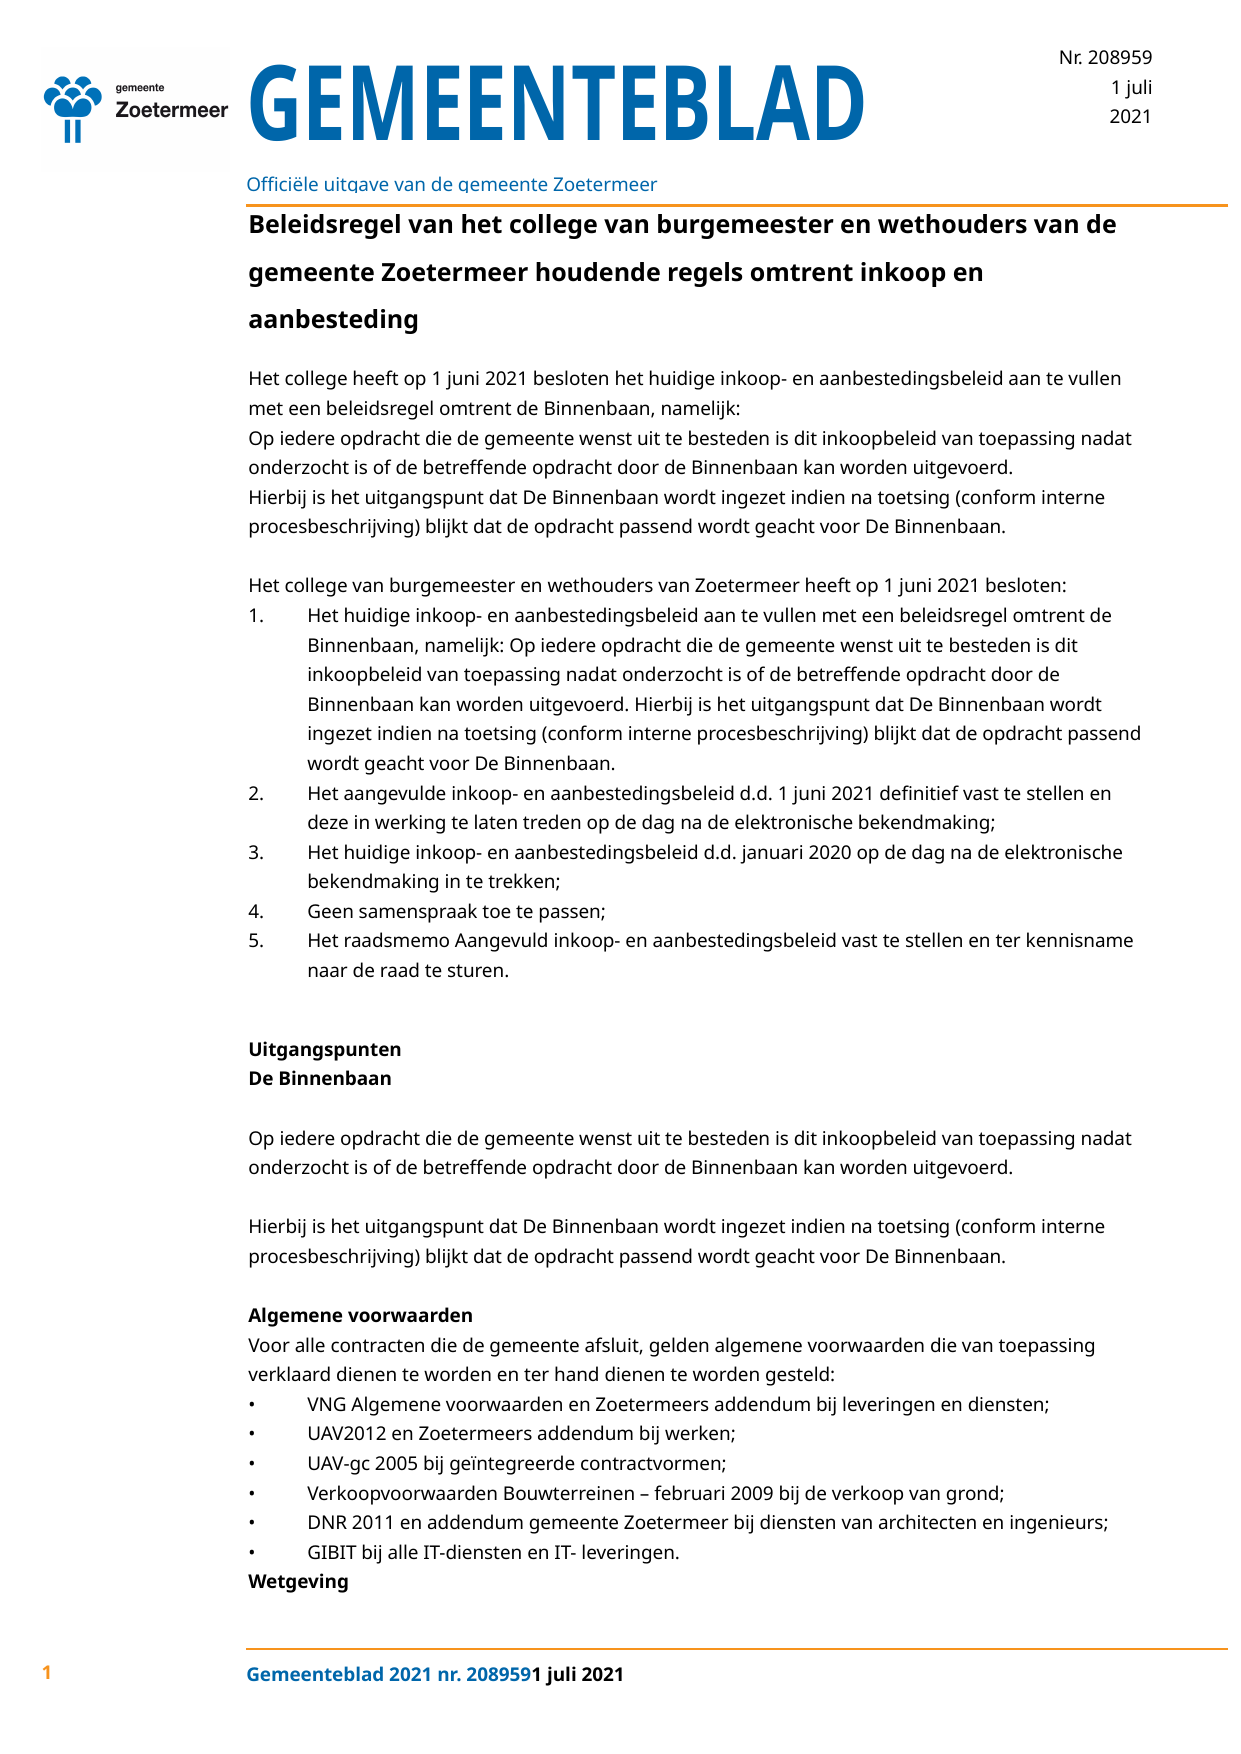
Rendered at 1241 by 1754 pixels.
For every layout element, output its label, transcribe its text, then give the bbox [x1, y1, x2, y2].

text Hierbij is het uitgangspunt dat De Binnenbaan wordt ingezet indien na toetsing (conform interne procesbeschrijving) blijkt dat de opdracht passend wordt geacht voor De Binnenbaan. [248, 484, 1152, 539]
list Verkoopvoorwaarden Bouwterreinen – februari 2009 bij de verkoop van grond; [248, 1480, 1152, 1506]
text De Binnenbaan [248, 1066, 1152, 1091]
picture [41, 47, 231, 172]
list Het huidige inkoop- en aanbestedingsbeleid d.d. januari 2020 op de dag na de elektronische bekendmaking in te trekken; [248, 839, 1152, 894]
text Het college van burgemeester en wethouders van Zoetermeer heeft op 1 juni 2021 besloten: [248, 573, 1152, 598]
list UAV2012 en Zoetermeers addendum bij werken; [248, 1421, 1152, 1446]
list Het raadsmemo Aangevuld inkoop- en aanbestedingsbeleid vast te stellen en ter kennisname naar de raad te sturen. [248, 928, 1152, 983]
list UAV-gc 2005 bij geïntegreerde contractvormen; [248, 1450, 1152, 1476]
list Geen samenspraak toe te passen; [248, 898, 1152, 924]
text Uitgangspunten [248, 1036, 1152, 1062]
text Voor alle contracten die de gemeente afsluit, gelden algemene voorwaarden die van toepassing verklaard dienen te worden en ter hand dienen te worden gesteld: [248, 1332, 1152, 1387]
list DNR 2011 en addendum gemeente Zoetermeer bij diensten van architecten en ingenieurs; [248, 1509, 1152, 1535]
list GIBIT bij alle IT-diensten en IT- leveringen. [248, 1539, 1152, 1565]
text Op iedere opdracht die de gemeente wenst uit te besteden is dit inkoopbeleid van toepassing nadat onderzocht is of de betreffende opdracht door de Binnenbaan kan worden uitgevoerd. [248, 1125, 1152, 1180]
list Het huidige inkoop- en aanbestedingsbeleid aan te vullen met een beleidsregel omtrent de Binnenbaan, namelijk: Op iedere opdracht die de gemeente wenst uit te besteden is dit inkoopbeleid van toepassing nadat onderzocht is of de betreffende opdracht door de Binnenbaan kan worden uitgevoerd. Hierbij is het uitgangspunt dat De Binnenbaan wordt ingezet indien na toetsing (conform interne procesbeschrijving) blijkt dat de opdracht passend wordt geacht voor De Binnenbaan. [248, 602, 1152, 776]
text Hierbij is het uitgangspunt dat De Binnenbaan wordt ingezet indien na toetsing (conform interne procesbeschrijving) blijkt dat de opdracht passend wordt geacht voor De Binnenbaan. [248, 1213, 1152, 1269]
text Op iedere opdracht die de gemeente wenst uit te besteden is dit inkoopbeleid van toepassing nadat onderzocht is of de betreffende opdracht door de Binnenbaan kan worden uitgevoerd. [248, 425, 1152, 480]
text Het college heeft op 1 juni 2021 besloten het huidige inkoop- en aanbestedingsbeleid aan te vullen met een beleidsregel omtrent de Binnenbaan, namelijk: [248, 366, 1152, 421]
text Beleidsregel van het college van burgemeester en wethouders van de gemeente Zoetermeer houdende regels omtrent inkoop en aanbesteding [248, 207, 1152, 336]
text Algemene voorwaarden [248, 1302, 1152, 1328]
list Het aangevulde inkoop- en aanbestedingsbeleid d.d. 1 juni 2021 definitief vast te stellen en deze in werking te laten treden op de dag na de elektronische bekendmaking; [248, 780, 1152, 835]
text Wetgeving [248, 1568, 1152, 1594]
list VNG Algemene voorwaarden en Zoetermeers addendum bij leveringen en diensten; [248, 1391, 1152, 1417]
